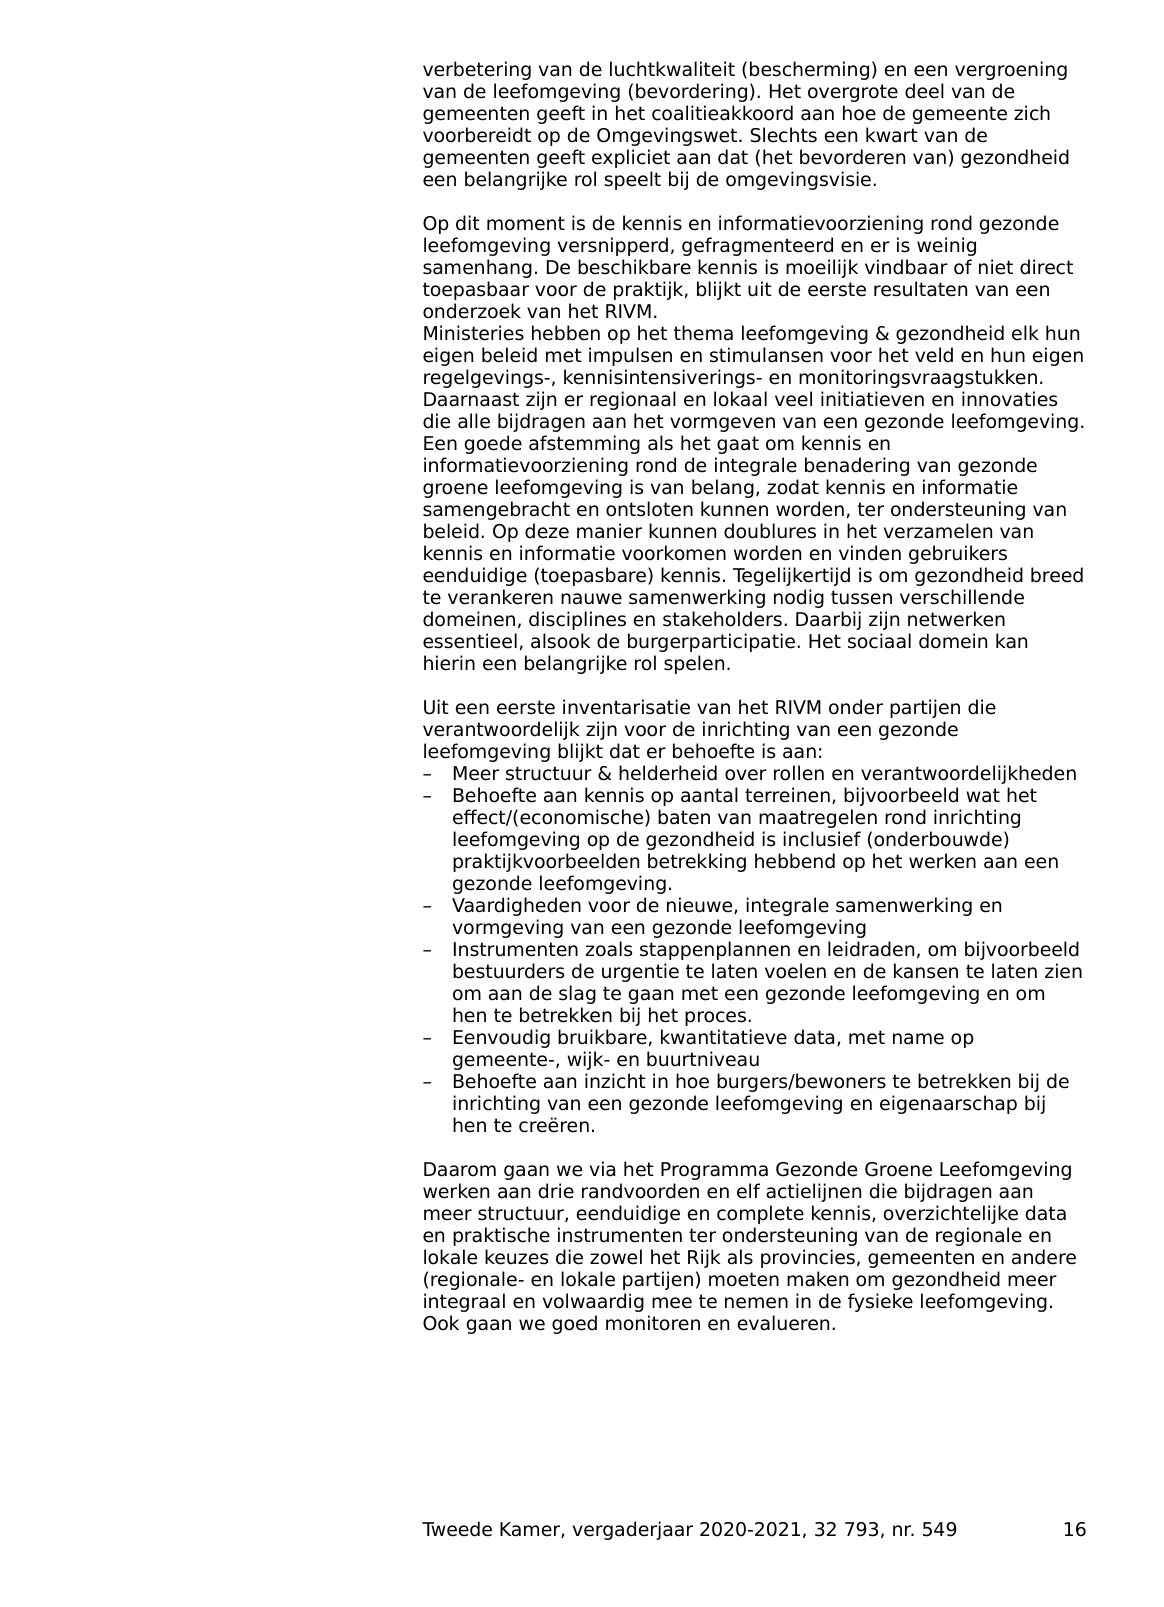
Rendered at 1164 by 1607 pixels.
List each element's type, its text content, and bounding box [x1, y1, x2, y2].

text – Instrumenten zoals stappenplannen en leidraden, om bijvoorbeeld bestuurders de urgentie te laten voelen en de kansen te laten zien om aan de slag te gaan met een gezonde leefomgeving en om hen te betrekken bij het proces. [422, 939, 1087, 1027]
text verbetering van de luchtkwaliteit (bescherming) en een vergroening van de leefomgeving (bevordering). Het overgrote deel van de gemeenten geeft in het coalitieakkoord aan hoe de gemeente zich voorbereidt op de Omgevingswet. Slechts een kwart van de gemeenten geeft expliciet aan dat (het bevorderen van) gezondheid een belangrijke rol speelt bij de omgevingsvisie. [422, 59, 1087, 191]
text – Vaardigheden voor de nieuwe, integrale samenwerking en vormgeving van een gezonde leefomgeving [422, 895, 1087, 939]
text – Behoefte aan inzicht in hoe burgers/bewoners te betrekken bij de inrichting van een gezonde leefomgeving en eigenaarschap bij hen te creëren. [422, 1071, 1087, 1136]
text Op dit moment is de kennis en informatievoorziening rond gezonde leefomgeving versnipperd, gefragmenteerd en er is weinig samenhang. De beschikbare kennis is moeilijk vindbaar of niet direct toepasbaar voor de praktijk, blijkt uit de eerste resultaten van een onderzoek van het RIVM. [422, 213, 1087, 323]
text Uit een eerste inventarisatie van het RIVM onder partijen die verantwoordelijk zijn voor de inrichting van een gezonde leefomgeving blijkt dat er behoefte is aan: [422, 697, 1087, 763]
text – Behoefte aan kennis op aantal terreinen, bijvoorbeeld wat het effect/(economische) baten van maatregelen rond inrichting leefomgeving op de gezondheid is inclusief (onderbouwde) praktijkvoorbeelden betrekking hebbend op het werken aan een gezonde leefomgeving. [422, 785, 1087, 895]
text – Eenvoudig bruikbare, kwantitatieve data, met name op gemeente-, wijk- en buurtniveau [422, 1027, 1087, 1071]
text Ministeries hebben op het thema leefomgeving & gezondheid elk hun eigen beleid met impulsen en stimulansen voor het veld en hun eigen regelgevings-, kennisintensiverings- en monitoringsvraagstukken. Daarnaast zijn er regionaal en lokaal veel initiatieven en innovaties die alle bijdragen aan het vormgeven van een gezonde leefomgeving. Een goede afstemming als het gaat om kennis en informatievoorziening rond de integrale benadering van gezonde groene leefomgeving is van belang, zodat kennis en informatie samengebracht en ontsloten kunnen worden, ter ondersteuning van beleid. Op deze manier kunnen doublures in het verzamelen van kennis en informatie voorkomen worden en vinden gebruikers eenduidige (toepasbare) kennis. Tegelijkertijd is om gezondheid breed te verankeren nauwe samenwerking nodig tussen verschillende domeinen, disciplines en stakeholders. Daarbij zijn netwerken essentieel, alsook de burgerparticipatie. Het sociaal domein kan hierin een belangrijke rol spelen. [422, 323, 1087, 675]
text Daarom gaan we via het Programma Gezonde Groene Leefomgeving werken aan drie randvoorden en elf actielijnen die bijdragen aan meer structuur, eenduidige en complete kennis, overzichtelijke data en praktische instrumenten ter ondersteuning van de regionale en lokale keuzes die zowel het Rijk als provincies, gemeenten en andere (regionale- en lokale partijen) moeten maken om gezondheid meer integraal en volwaardig mee te nemen in de fysieke leefomgeving. Ook gaan we goed monitoren en evalueren. [422, 1159, 1087, 1334]
text – Meer structuur & helderheid over rollen en verantwoordelijkheden [422, 763, 1087, 785]
